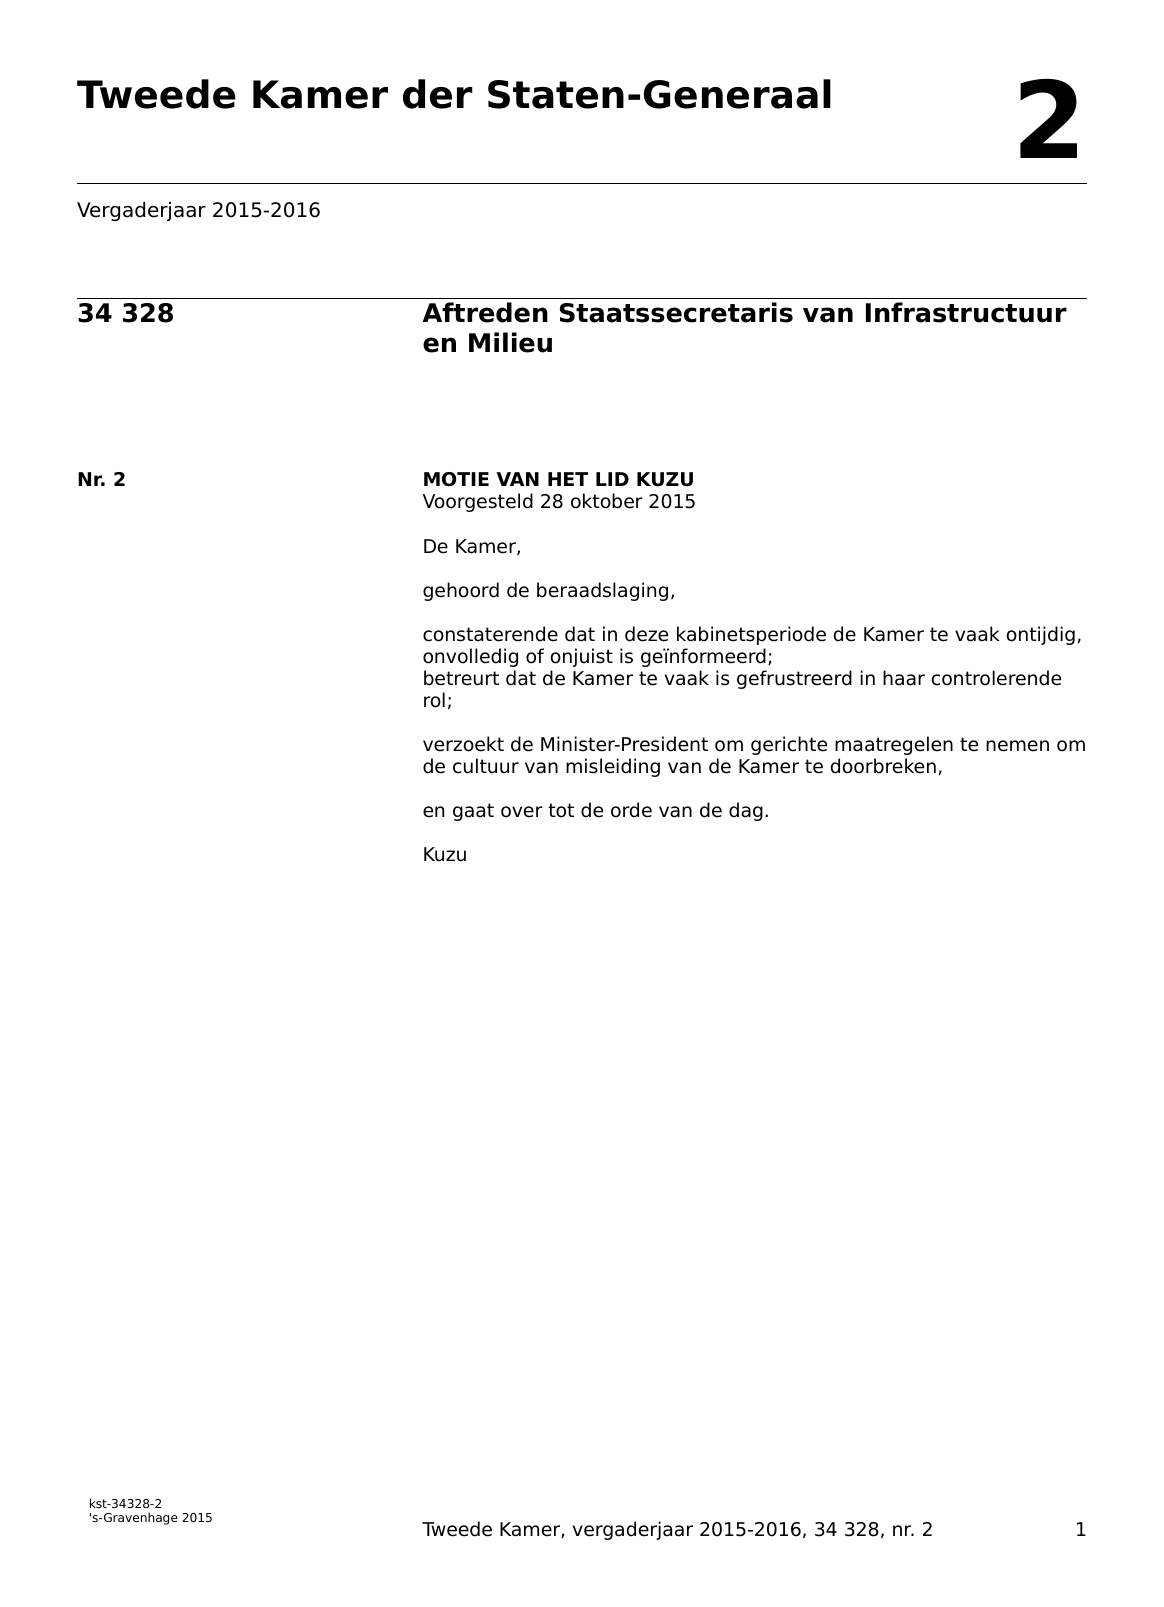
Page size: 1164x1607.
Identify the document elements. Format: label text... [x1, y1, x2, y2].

table_cell Vergaderjaar 2015-2016 [77, 184, 1087, 298]
text betreurt dat de Kamer te vaak is gefrustreerd in haar controlerende rol; [422, 668, 1087, 712]
text en gaat over tot de orde van de dag. [422, 800, 1087, 822]
text kst-34328-2 [88, 1497, 323, 1511]
text De Kamer, [422, 536, 1087, 557]
table_header Tweede Kamer der Staten-Generaal [77, 59, 886, 183]
subtitle Nr. 2 MOTIE VAN HET LID KUZU [77, 469, 1087, 491]
text Kuzu [422, 844, 1087, 866]
subtitle 34 328 Aftreden Staatssecretaris van Infrastructuur en Milieu [77, 299, 1087, 358]
text verzoekt de Minister-President om gerichte maatregelen te nemen om de cultuur van misleiding van de Kamer te doorbreken, [422, 734, 1087, 778]
table_header 2 [886, 59, 1087, 183]
text 's-Gravenhage 2015 [88, 1511, 323, 1525]
text gehoord de beraadslaging, [422, 580, 1087, 602]
text Voorgesteld 28 oktober 2015 [422, 491, 1087, 513]
text constaterende dat in deze kabinetsperiode de Kamer te vaak ontijdig, onvolledig of onjuist is geïnformeerd; [422, 624, 1087, 668]
